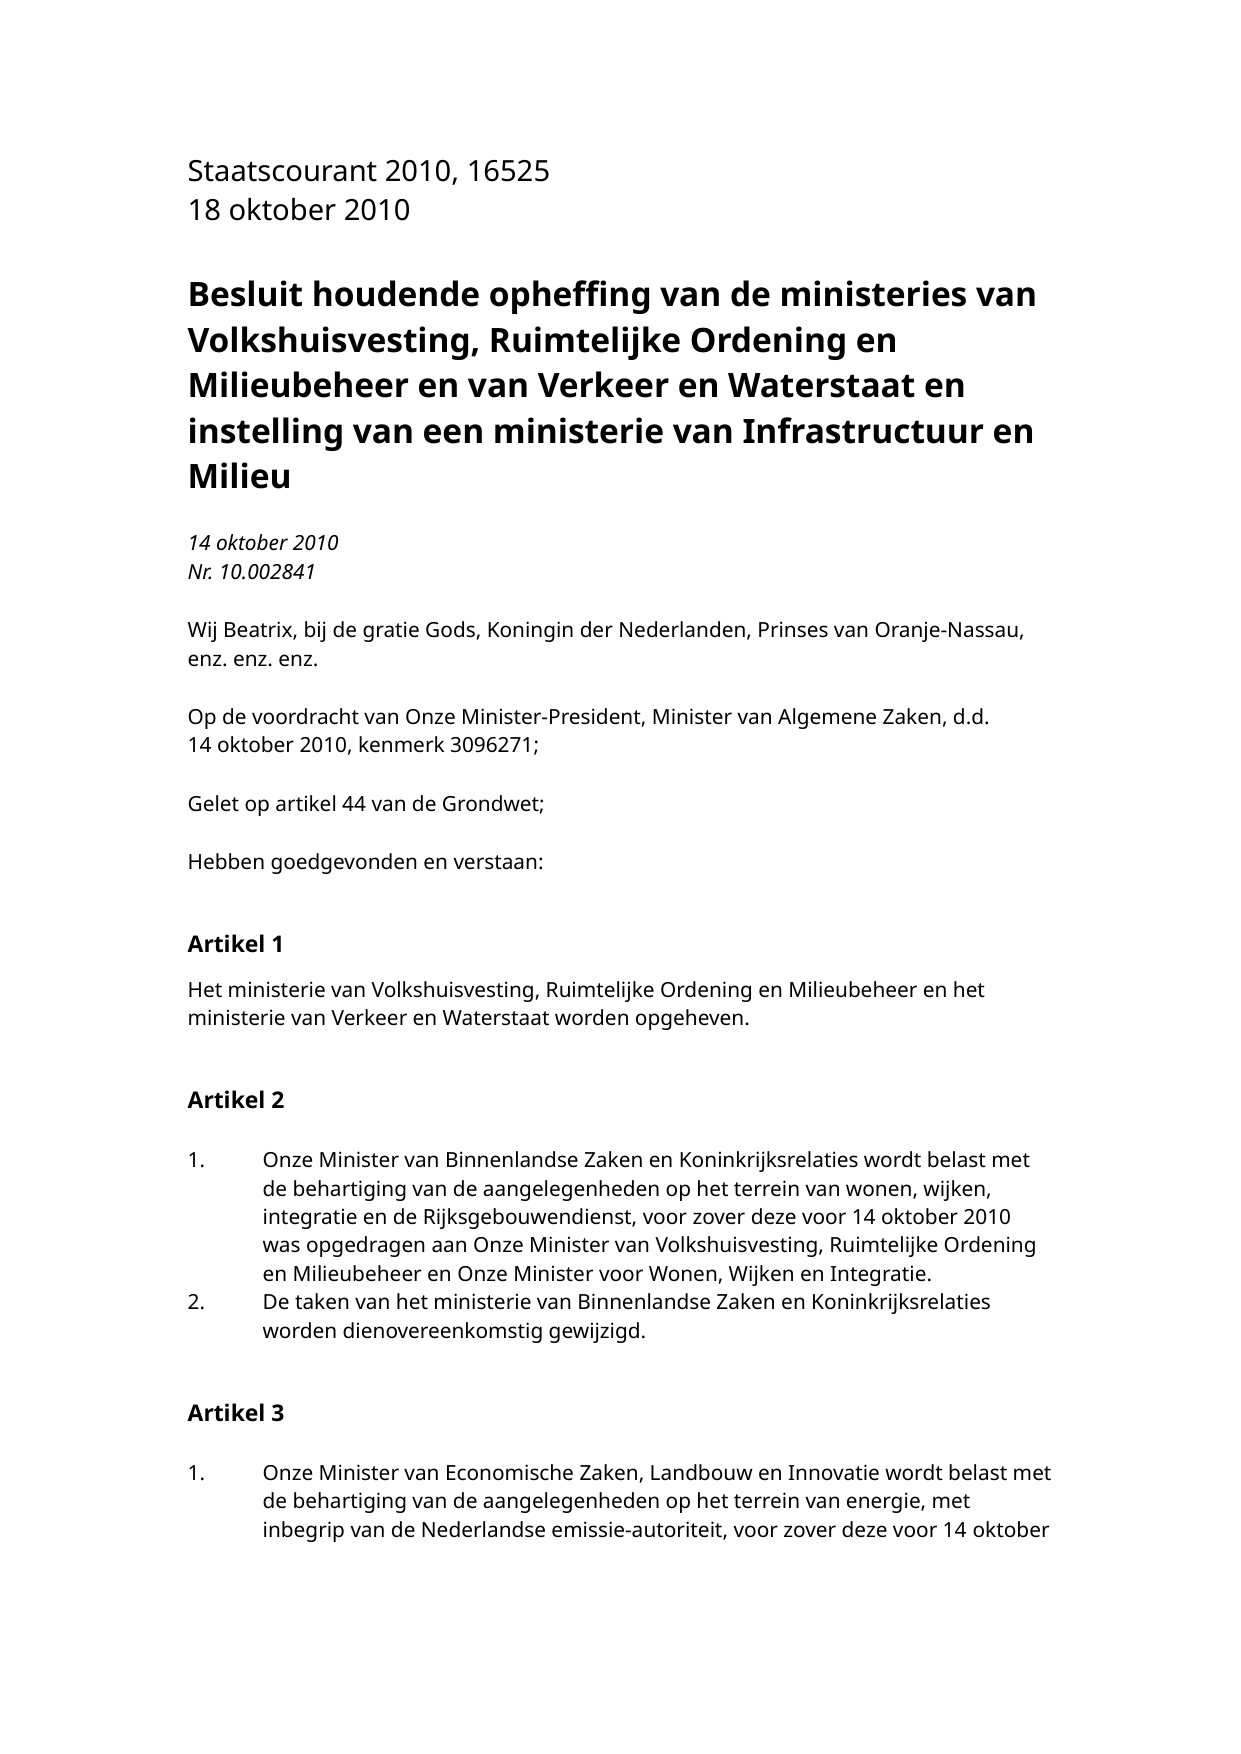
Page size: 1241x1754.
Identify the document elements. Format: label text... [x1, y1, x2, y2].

text Nr. 10.002841 [187, 557, 1053, 585]
subtitle Artikel 3 [187, 1397, 1053, 1428]
text Op de voordracht van Onze Minister-President, Minister van Algemene Zaken, d.d. 14 oktober 2010, kenmerk 3096271; [187, 702, 1053, 759]
list De taken van het ministerie van Binnenlandse Zaken en Koninkrijksrelaties worden dienovereenkomstig gewijzigd. [187, 1287, 1053, 1344]
list Onze Minister van Economische Zaken, Landbouw en Innovatie wordt belast met de behartiging van de aangelegenheden op het terrein van energie, met inbegrip van de Nederlandse emissie-autoriteit, voor zover deze voor 14 oktober [187, 1458, 1053, 1543]
text Staatscourant 2010, 16525 [187, 150, 1053, 190]
text Het ministerie van Volkshuisvesting, Ruimtelijke Ordening en Milieubeheer en het ministerie van Verkeer en Waterstaat worden opgeheven. [187, 975, 1053, 1032]
list Onze Minister van Binnenlandse Zaken en Koninkrijksrelaties wordt belast met de behartiging van de aangelegenheden op het terrein van wonen, wijken, integratie en de Rijksgebouwendienst, voor zover deze voor 14 oktober 2010 was opgedragen aan Onze Minister van Volkshuisvesting, Ruimtelijke Ordening en Milieubeheer en Onze Minister voor Wonen, Wijken en Integratie. [187, 1145, 1053, 1287]
subtitle Besluit houdende opheffing van de ministeries van Volkshuisvesting, Ruimtelijke Ordening en Milieubeheer en van Verkeer en Waterstaat en instelling van een ministerie van Infrastructuur en Milieu [187, 271, 1053, 498]
text Gelet op artikel 44 van de Grondwet; [187, 789, 1053, 817]
text Hebben goedgevonden en verstaan: [187, 847, 1053, 876]
text 14 oktober 2010 [187, 528, 1053, 557]
subtitle Artikel 1 [187, 928, 1053, 960]
subtitle Artikel 2 [187, 1084, 1053, 1115]
text 18 oktober 2010 [187, 190, 1053, 229]
text Wij Beatrix, bij de gratie Gods, Koningin der Nederlanden, Prinses van Oranje-Nassau, enz. enz. enz. [187, 615, 1053, 672]
